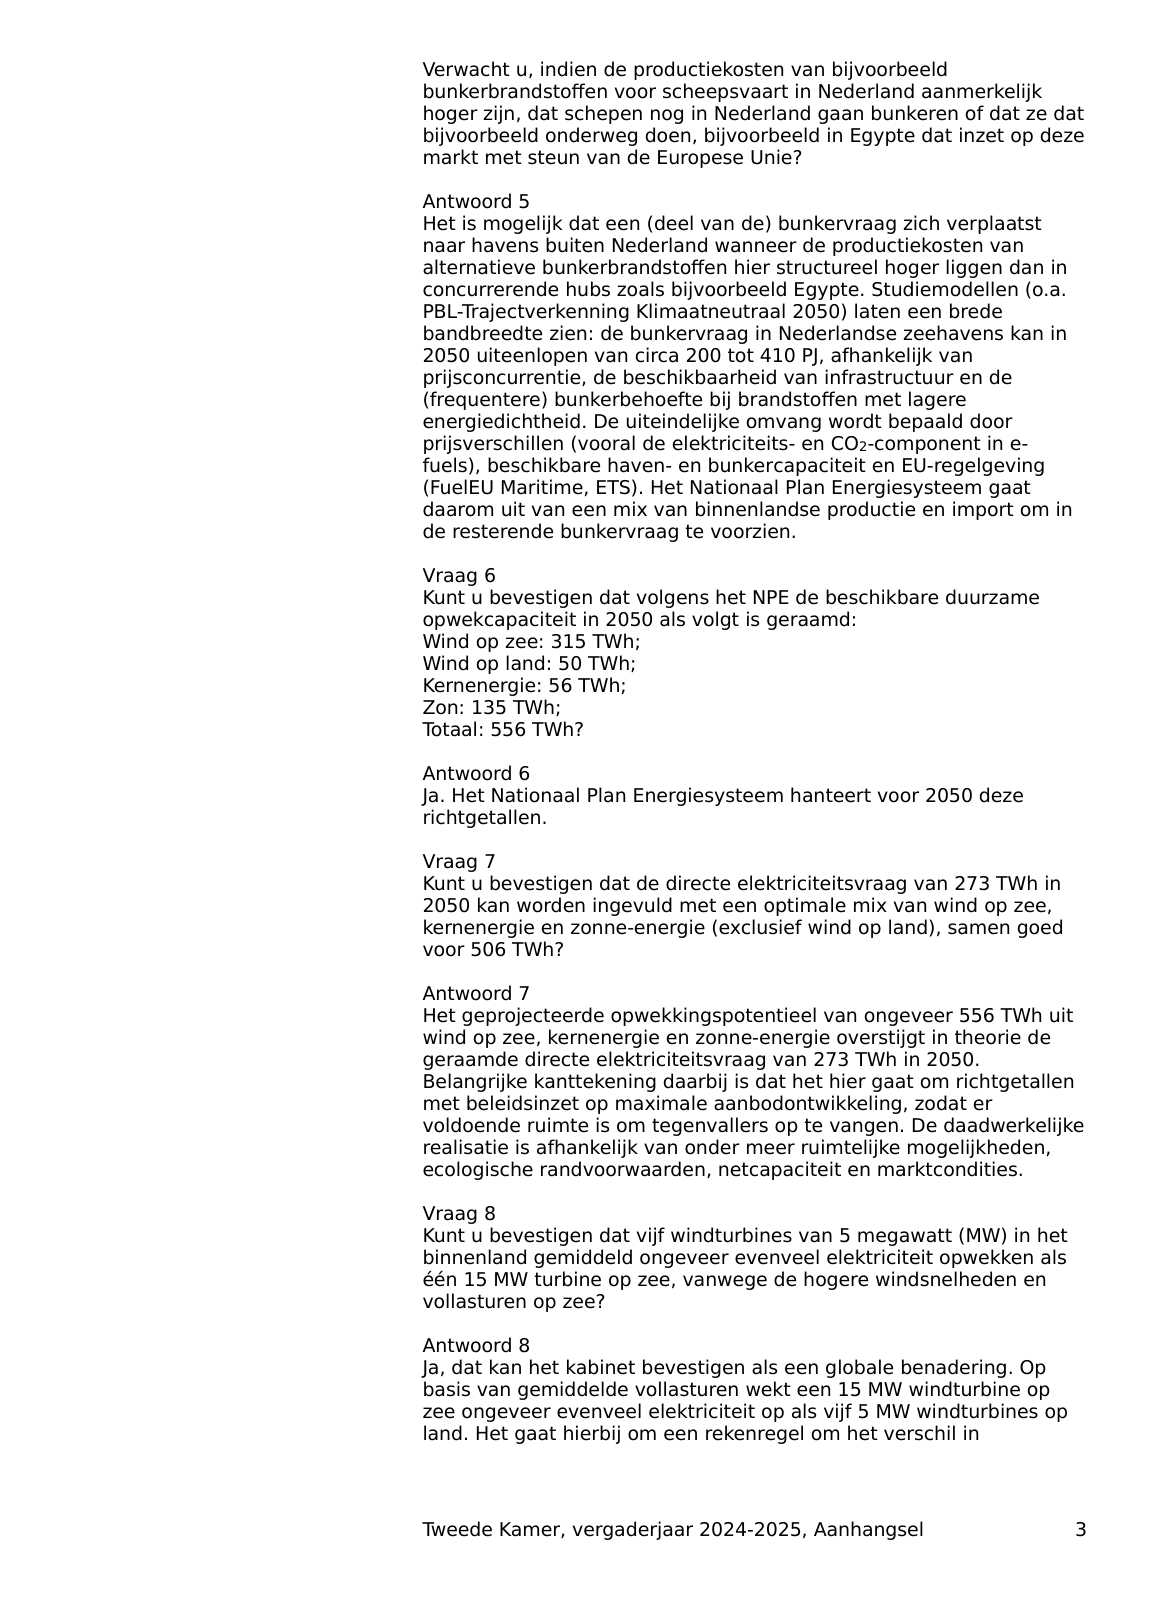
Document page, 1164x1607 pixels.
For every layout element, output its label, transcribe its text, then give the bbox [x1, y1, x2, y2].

text Antwoord 5 [422, 191, 1087, 213]
text Kernenergie: 56 TWh; [422, 675, 1087, 697]
text Kunt u bevestigen dat de directe elektriciteitsvraag van 273 TWh in 2050 kan worden ingevuld met een optimale mix van wind op zee, kernenergie en zonne-energie (exclusief wind op land), samen goed voor 506 TWh? [422, 873, 1087, 961]
text Kunt u bevestigen dat vijf windturbines van 5 megawatt (MW) in het binnenland gemiddeld ongeveer evenveel elektriciteit opwekken als één 15 MW turbine op zee, vanwege de hogere windsnelheden en vollasturen op zee? [422, 1225, 1087, 1313]
text Vraag 8 [422, 1203, 1087, 1225]
text Het is mogelijk dat een (deel van de) bunkervraag zich verplaatst naar havens buiten Nederland wanneer de productiekosten van alternatieve bunkerbrandstoffen hier structureel hoger liggen dan in concurrerende hubs zoals bijvoorbeeld Egypte. Studiemodellen (o.a. PBL-Trajectverkenning Klimaatneutraal 2050) laten een brede bandbreedte zien: de bunkervraag in Nederlandse zeehavens kan in 2050 uiteenlopen van circa 200 tot 410 PJ, afhankelijk van prijsconcurrentie, de beschikbaarheid van infrastructuur en de (frequentere) bunkerbehoefte bij brandstoffen met lagere energiedichtheid. De uiteindelijke omvang wordt bepaald door prijsverschillen (vooral de elektriciteits- en CO2-component in e-fuels), beschikbare haven- en bunker­capaciteit en EU-regelgeving (FuelEU Maritime, ETS). Het Nationaal Plan Energiesysteem gaat daarom uit van een mix van binnenlandse productie en import om in de resterende bunkervraag te voorzien. [422, 213, 1087, 543]
text Zon: 135 TWh; [422, 697, 1087, 719]
text Wind op zee: 315 TWh; [422, 631, 1087, 653]
text Verwacht u, indien de productiekosten van bijvoorbeeld bunkerbrandstoffen voor scheepsvaart in Nederland aanmerkelijk hoger zijn, dat schepen nog in Nederland gaan bunkeren of dat ze dat bijvoorbeeld onderweg doen, bijvoorbeeld in Egypte dat inzet op deze markt met steun van de Europese Unie? [422, 59, 1087, 169]
text Antwoord 8 [422, 1335, 1087, 1357]
text Antwoord 6 [422, 763, 1087, 785]
text Kunt u bevestigen dat volgens het NPE de beschikbare duurzame opwekcapaciteit in 2050 als volgt is geraamd: [422, 587, 1087, 631]
text Wind op land: 50 TWh; [422, 653, 1087, 675]
text Het geprojecteerde opwekkingspotentieel van ongeveer 556 TWh uit wind op zee, kernenergie en zonne-energie overstijgt in theorie de geraamde directe elektriciteitsvraag van 273 TWh in 2050. Belangrijke kanttekening daarbij is dat het hier gaat om richtgetallen met beleidsinzet op maximale aanbodontwikkeling, zodat er voldoende ruimte is om tegenvallers op te vangen. De daadwerkelijke realisatie is afhankelijk van onder meer ruimtelijke mogelijkheden, ecologische randvoorwaarden, netcapaciteit en marktcondities. [422, 1005, 1087, 1181]
text Ja, dat kan het kabinet bevestigen als een globale benadering. Op basis van gemiddelde vollasturen wekt een 15 MW windturbine op zee ongeveer evenveel elektriciteit op als vijf 5 MW windturbines op land. Het gaat hierbij om een rekenregel om het verschil in [422, 1357, 1087, 1445]
text Vraag 7 [422, 851, 1087, 873]
text Antwoord 7 [422, 983, 1087, 1005]
text Totaal: 556 TWh? [422, 719, 1087, 741]
text Vraag 6 [422, 565, 1087, 587]
text Ja. Het Nationaal Plan Energiesysteem hanteert voor 2050 deze richtgetallen. [422, 785, 1087, 829]
